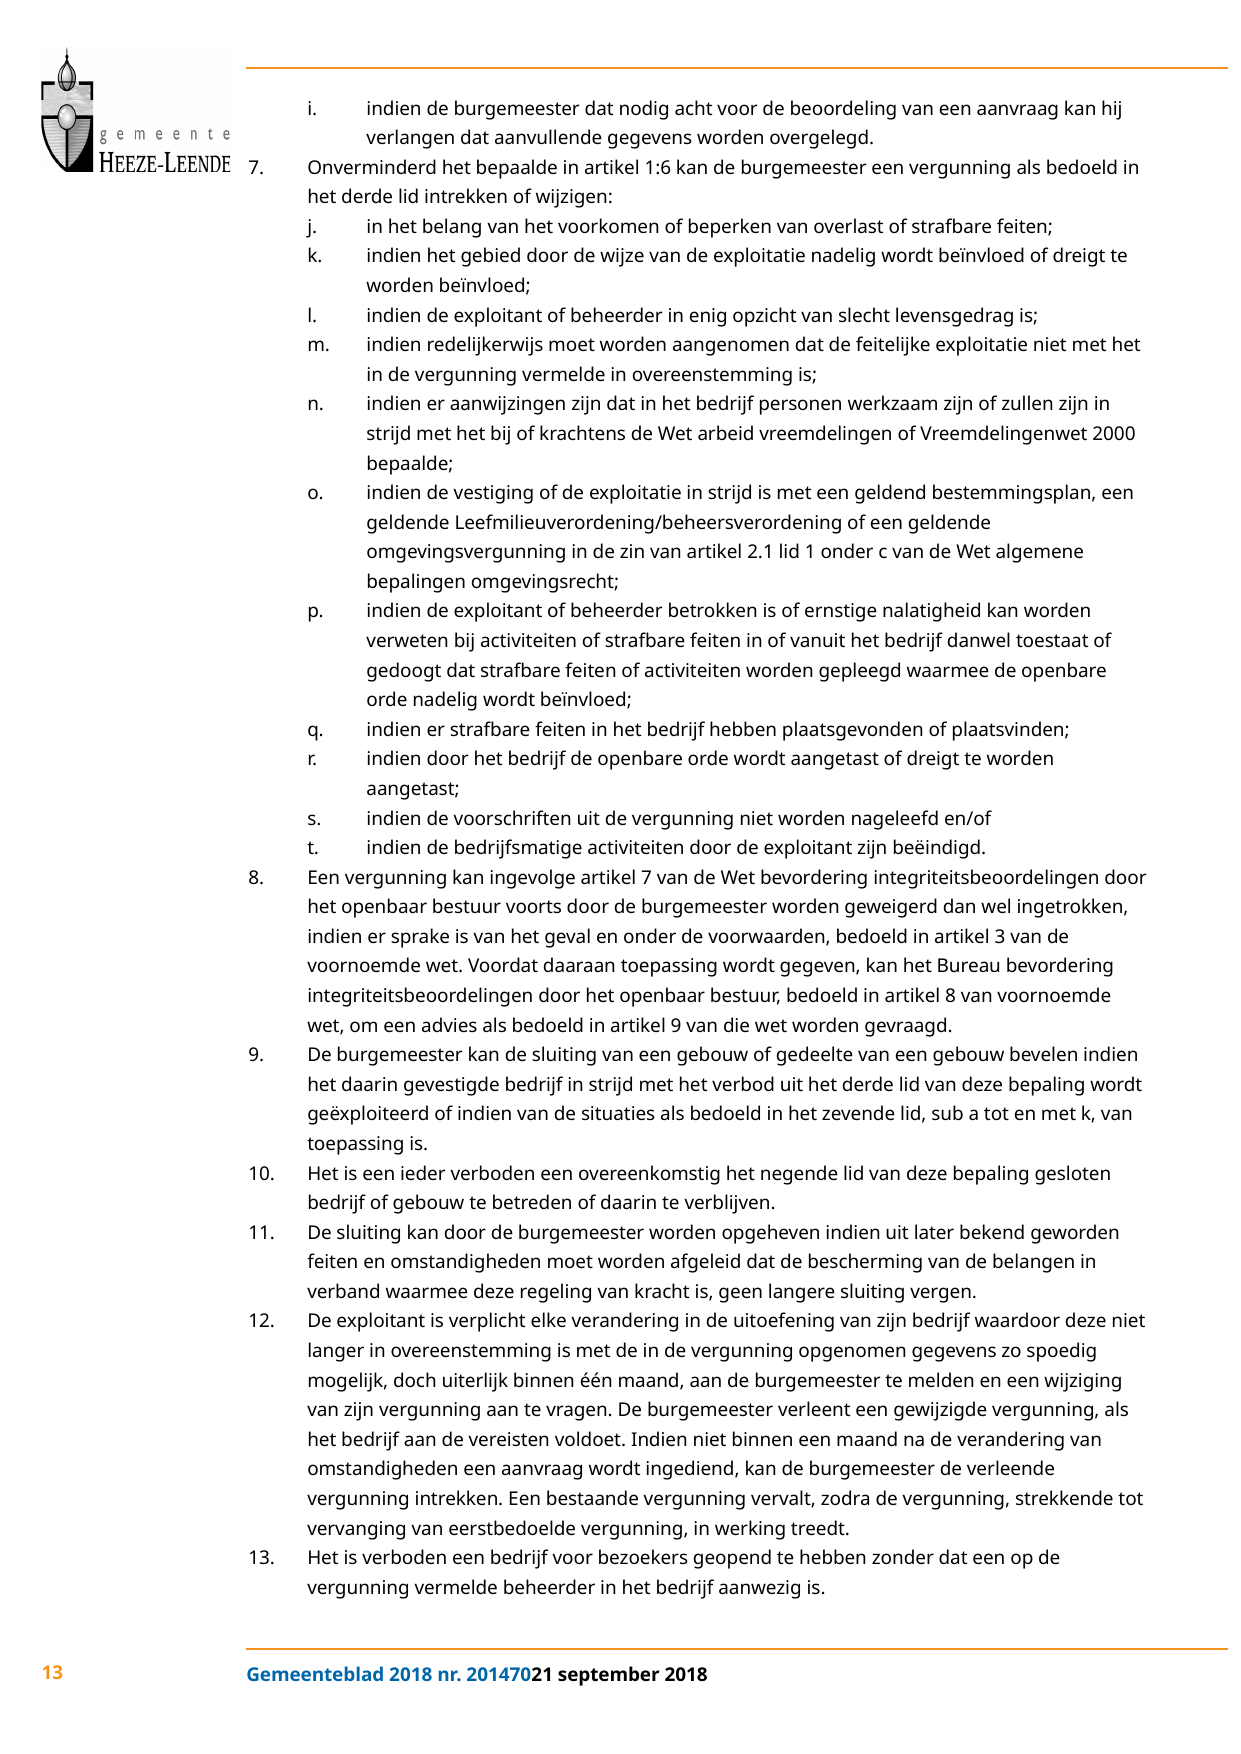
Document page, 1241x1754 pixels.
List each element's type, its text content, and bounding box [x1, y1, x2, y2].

list indien de voorschriften uit de vergunning niet worden nageleefd en/of [307, 805, 1152, 831]
list indien het gebied door de wijze van de exploitatie nadelig wordt beïnvloed of dreigt te worden beïnvloed; [307, 243, 1152, 298]
list indien er strafbare feiten in het bedrijf hebben plaatsgevonden of plaatsvinden; [307, 716, 1152, 742]
list De burgemeester kan de sluiting van een gebouw of gedeelte van een gebouw bevelen indien het daarin gevestigde bedrijf in strijd met het verbod uit het derde lid van deze bepaling wordt geëxploiteerd of indien van de situaties als bedoeld in het zevende lid, sub a tot en met k, van toepassing is. [248, 1041, 1152, 1156]
list indien de burgemeester dat nodig acht voor de beoordeling van een aanvraag kan hij verlangen dat aanvullende gegevens worden overgelegd. [307, 95, 1152, 150]
list De exploitant is verplicht elke verandering in de uitoefening van zijn bedrijf waardoor deze niet langer in overeenstemming is met de in de vergunning opgenomen gegevens zo spoedig mogelijk, doch uiterlijk binnen één maand, aan de burgemeester te melden en een wijziging van zijn vergunning aan te vragen. De burgemeester verleent een gewijzigde vergunning, als het bedrijf aan de vereisten voldoet. Indien niet binnen een maand na de verandering van omstandigheden een aanvraag wordt ingediend, kan de burgemeester de verleende vergunning intrekken. Een bestaande vergunning vervalt, zodra de vergunning, strekkende tot vervanging van eerstbedoelde vergunning, in werking treedt. [248, 1308, 1152, 1541]
list indien de exploitant of beheerder in enig opzicht van slecht levensgedrag is; [307, 302, 1152, 328]
list indien redelijkerwijs moet worden aangenomen dat de feitelijke exploitatie niet met het in de vergunning vermelde in overeenstemming is; [307, 331, 1152, 387]
picture [41, 47, 231, 172]
list Onverminderd het bepaalde in artikel 1:6 kan de burgemeester een vergunning als bedoeld in het derde lid intrekken of wijzigen: [248, 154, 1152, 209]
list Een vergunning kan ingevolge artikel 7 van de Wet bevordering integriteitsbeoordelingen door het openbaar bestuur voorts door de burgemeester worden geweigerd dan wel ingetrokken, indien er sprake is van het geval en onder de voorwaarden, bedoeld in artikel 3 van de voornoemde wet. Voordat daaraan toepassing wordt gegeven, kan het Bureau bevordering integriteitsbeoordelingen door het openbaar bestuur, bedoeld in artikel 8 van voornoemde wet, om een advies als bedoeld in artikel 9 van die wet worden gevraagd. [248, 864, 1152, 1038]
list indien de exploitant of beheerder betrokken is of ernstige nalatigheid kan worden verweten bij activiteiten of strafbare feiten in of vanuit het bedrijf danwel toestaat of gedoogt dat strafbare feiten of activiteiten worden gepleegd waarmee de openbare orde nadelig wordt beïnvloed; [307, 598, 1152, 712]
list indien de bedrijfsmatige activiteiten door de exploitant zijn beëindigd. [307, 834, 1152, 860]
list indien er aanwijzingen zijn dat in het bedrijf personen werkzaam zijn of zullen zijn in strijd met het bij of krachtens de Wet arbeid vreemdelingen of Vreemdelingenwet 2000 bepaalde; [307, 391, 1152, 476]
list in het belang van het voorkomen of beperken van overlast of strafbare feiten; [307, 213, 1152, 239]
list indien door het bedrijf de openbare orde wordt aangetast of dreigt te worden aangetast; [307, 746, 1152, 801]
list Het is een ieder verboden een overeenkomstig het negende lid van deze bepaling gesloten bedrijf of gebouw te betreden of daarin te verblijven. [248, 1160, 1152, 1215]
list De sluiting kan door de burgemeester worden opgeheven indien uit later bekend geworden feiten en omstandigheden moet worden afgeleid dat de bescherming van de belangen in verband waarmee deze regeling van kracht is, geen langere sluiting vergen. [248, 1219, 1152, 1304]
list indien de vestiging of de exploitatie in strijd is met een geldend bestemmingsplan, een geldende Leefmilieuverordening/beheersverordening of een geldende omgevingsvergunning in de zin van artikel 2.1 lid 1 onder c van de Wet algemene bepalingen omgevingsrecht; [307, 479, 1152, 594]
list Het is verboden een bedrijf voor bezoekers geopend te hebben zonder dat een op de vergunning vermelde beheerder in het bedrijf aanwezig is. [248, 1544, 1152, 1600]
